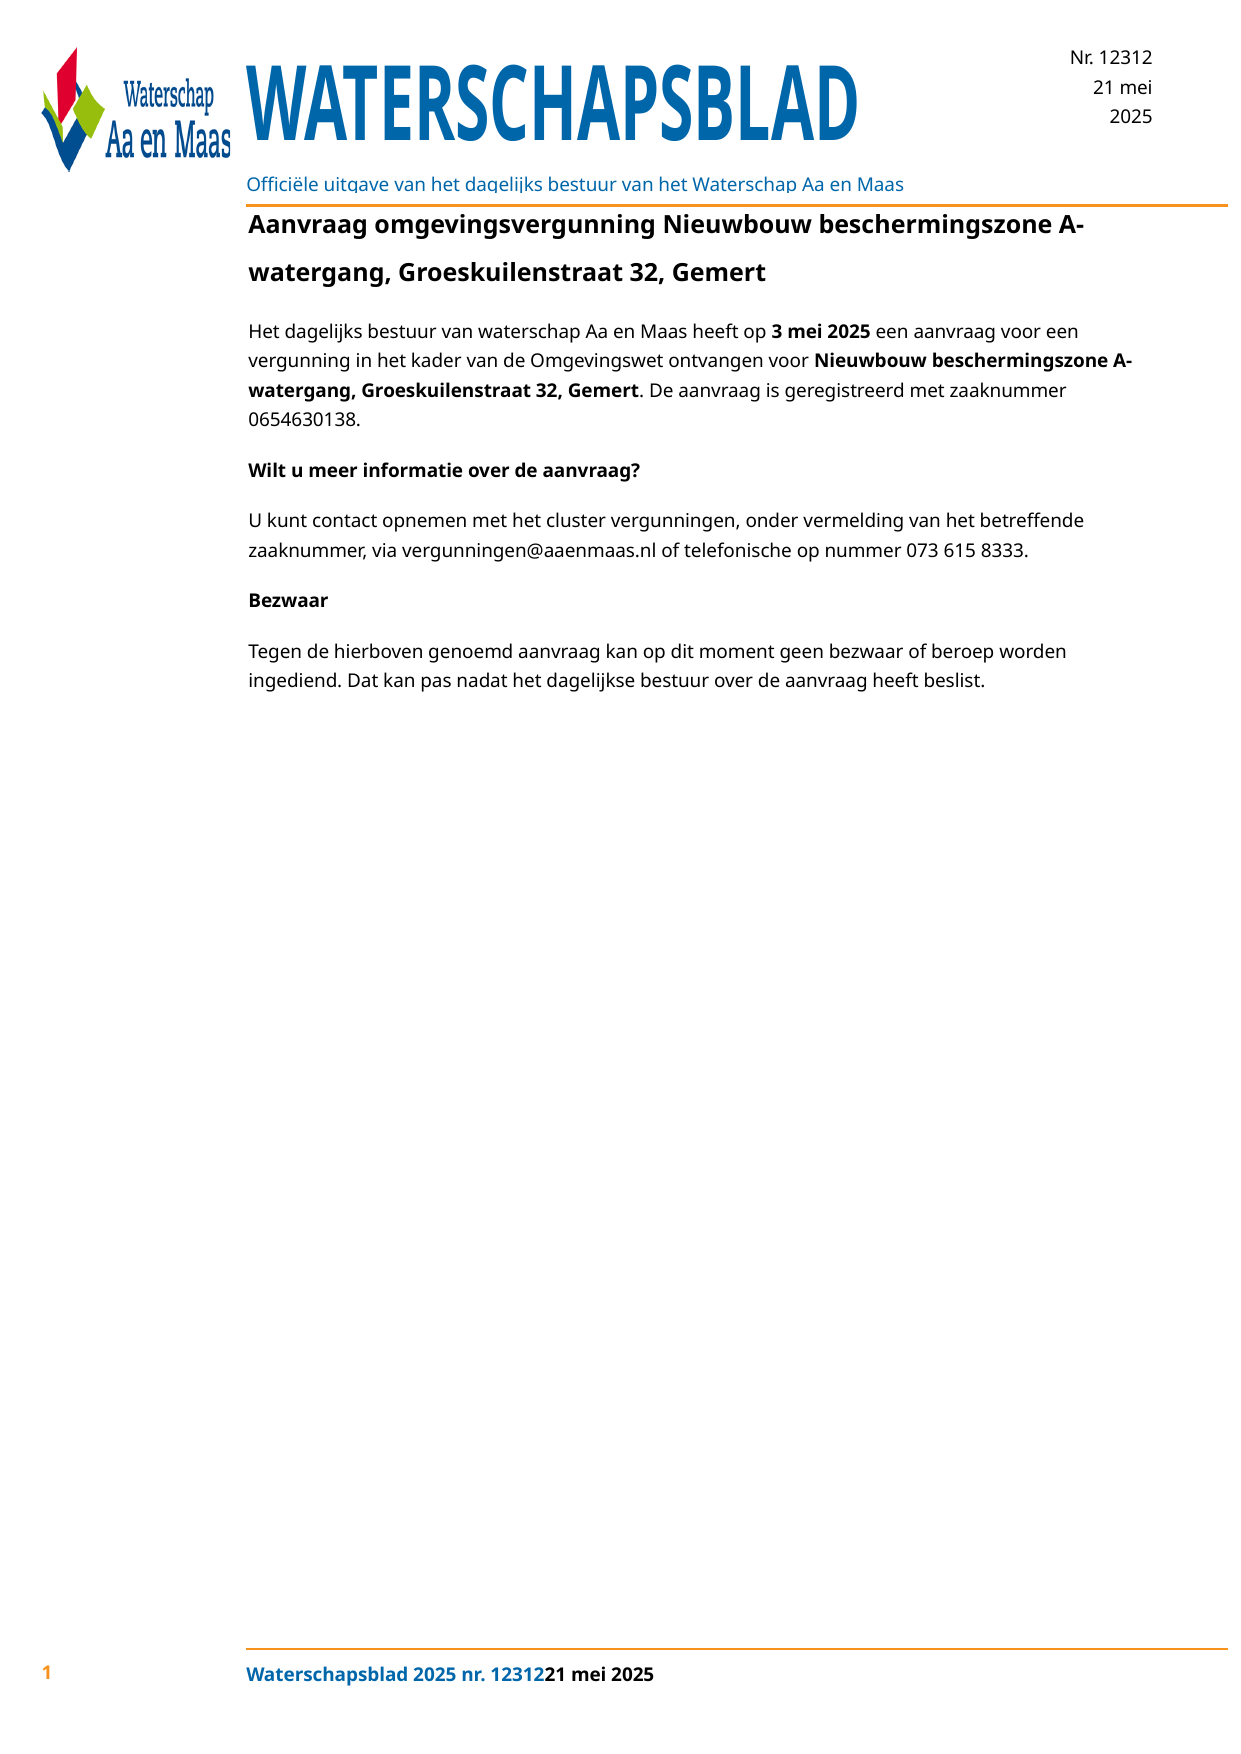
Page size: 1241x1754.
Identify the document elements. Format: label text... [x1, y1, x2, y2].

text Aanvraag omgevingsvergunning Nieuwbouw beschermingszone A-watergang, Groeskuilenstraat 32, Gemert [248, 207, 1152, 288]
text Bezwaar [248, 587, 1152, 613]
text U kunt contact opnemen met het cluster vergunningen, onder vermelding van het betreffende zaaknummer, via vergunningen@aaenmaas.nl of telefonische op nummer 073 615 8333. [248, 507, 1152, 563]
picture [41, 47, 231, 172]
text Wilt u meer informatie over de aanvraag? [248, 457, 1152, 483]
text Het dagelijks bestuur van waterschap Aa en Maas heeft op 3 mei 2025 een aanvraag voor een vergunning in het kader van de Omgevingswet ontvangen voor Nieuwbouw beschermingszone A-watergang, Groeskuilenstraat 32, Gemert. De aanvraag is geregistreerd met zaaknummer 0654630138. [248, 318, 1152, 432]
text Tegen de hierboven genoemd aanvraag kan op dit moment geen bezwaar of beroep worden ingediend. Dat kan pas nadat het dagelijkse bestuur over de aanvraag heeft beslist. [248, 638, 1152, 693]
